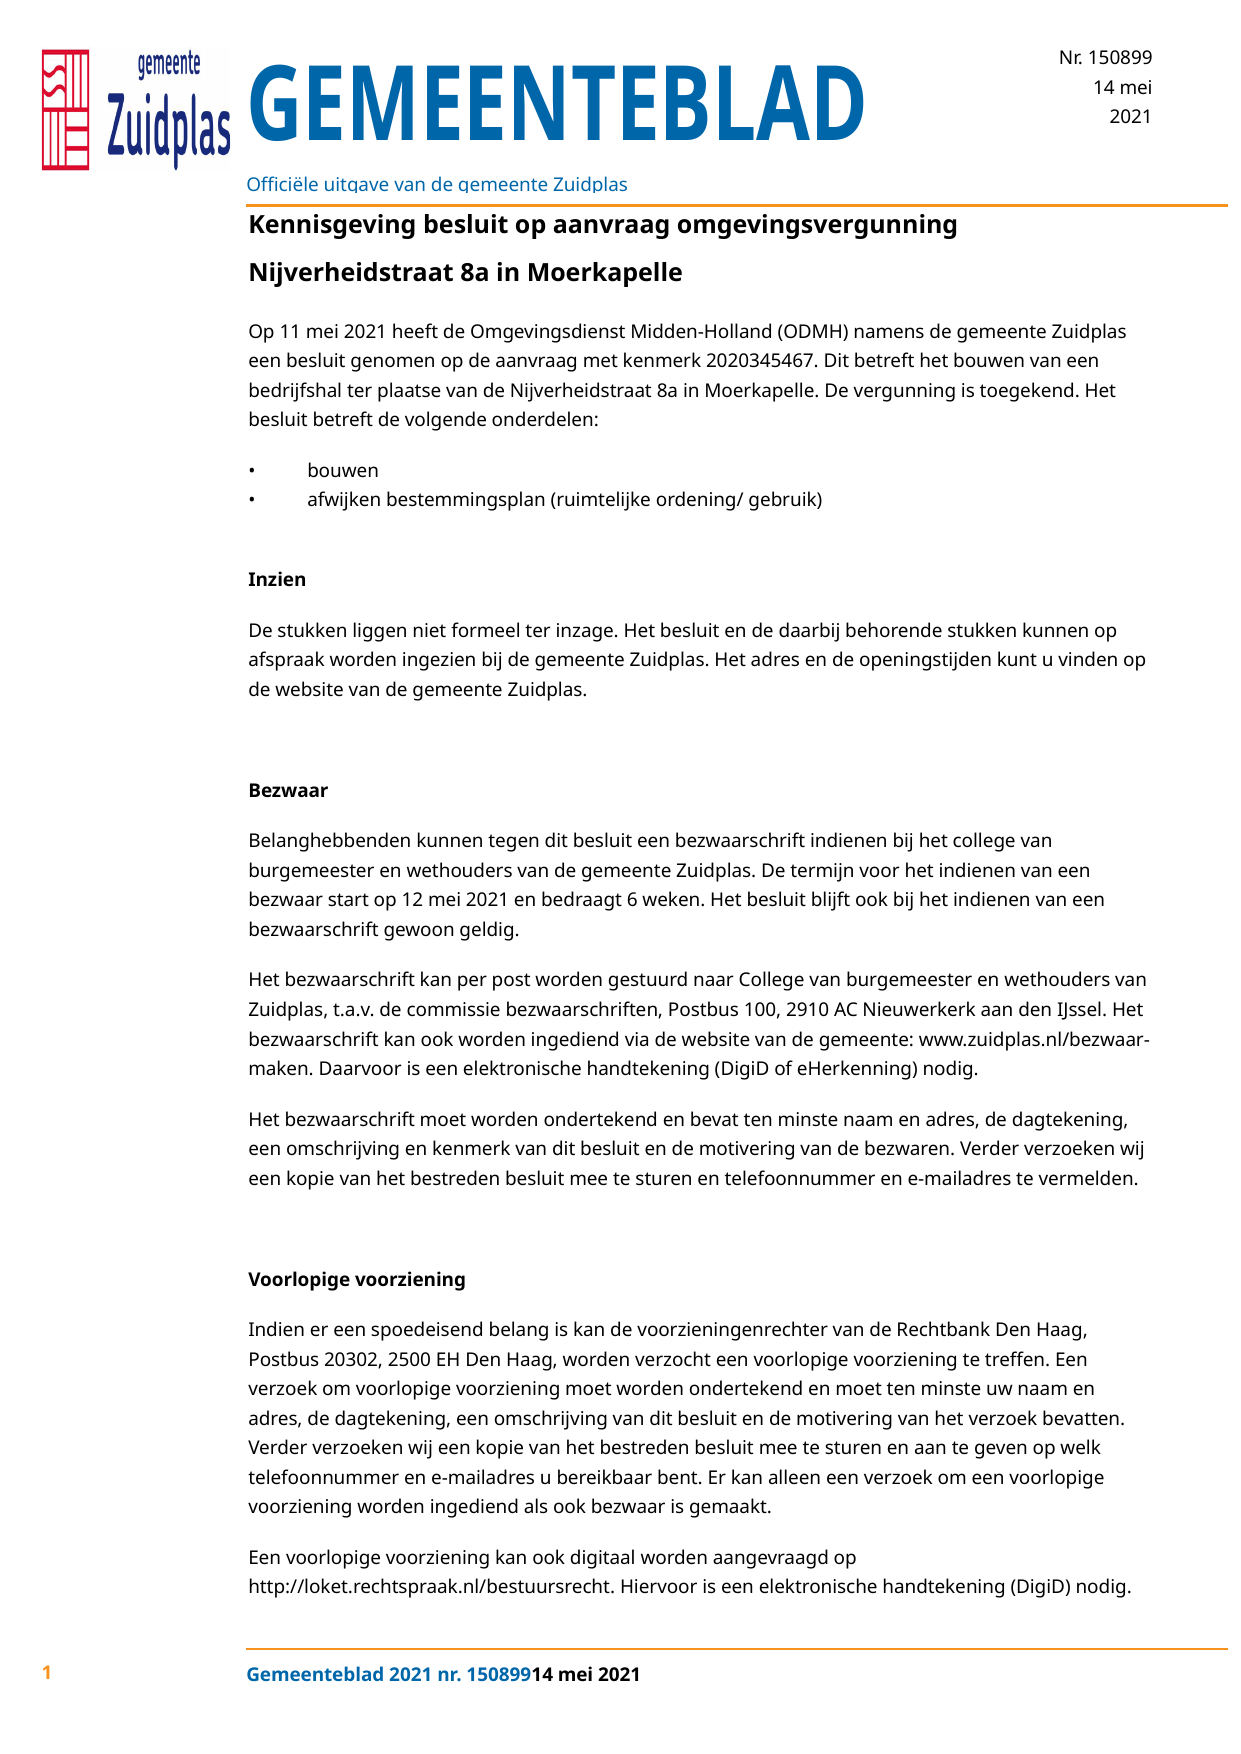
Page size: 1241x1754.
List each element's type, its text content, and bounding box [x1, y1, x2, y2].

text Het bezwaarschrift kan per post worden gestuurd naar College van burgemeester en wethouders van Zuidplas, t.a.v. de commissie bezwaarschriften, Postbus 100, 2910 AC Nieuwerkerk aan den IJssel. Het bezwaarschrift kan ook worden ingediend via de website van de gemeente: www.zuidplas.nl/bezwaar-maken. Daarvoor is een elektronische handtekening (DigiD of eHerkenning) nodig. [248, 967, 1152, 1081]
text Bezwaar [248, 777, 1152, 803]
list afwijken bestemmingsplan (ruimtelijke ordening/ gebruik) [248, 487, 1152, 512]
text Belanghebbenden kunnen tegen dit besluit een bezwaarschrift indienen bij het college van burgemeester en wethouders van de gemeente Zuidplas. De termijn voor het indienen van een bezwaar start op 12 mei 2021 en bedraagt 6 weken. Het besluit blijft ook bij het indienen van een bezwaarschrift gewoon geldig. [248, 827, 1152, 942]
text Kennisgeving besluit op aanvraag omgevingsvergunning Nijverheidstraat 8a in Moerkapelle [248, 207, 1152, 288]
text Voorlopige voorziening [248, 1266, 1152, 1292]
picture [41, 47, 231, 172]
text Indien er een spoedeisend belang is kan de voorzieningenrechter van de Rechtbank Den Haag, Postbus 20302, 2500 EH Den Haag, worden verzocht een voorlopige voorziening te treffen. Een verzoek om voorlopige voorziening moet worden ondertekend en moet ten minste uw naam en adres, de dagtekening, een omschrijving van dit besluit en de motivering van het verzoek bevatten. Verder verzoeken wij een kopie van het bestreden besluit mee te sturen en aan te geven op welk telefoonnummer en e-mailadres u bereikbaar bent. Er kan alleen een verzoek om een voorlopige voorziening worden ingediend als ook bezwaar is gemaakt. [248, 1316, 1152, 1519]
text De stukken liggen niet formeel ter inzage. Het besluit en de daarbij behorende stukken kunnen op afspraak worden ingezien bij de gemeente Zuidplas. Het adres en de openingstijden kunt u vinden op de website van de gemeente Zuidplas. [248, 617, 1152, 702]
text Op 11 mei 2021 heeft de Omgevingsdienst Midden-Holland (ODMH) namens de gemeente Zuidplas een besluit genomen op de aanvraag met kenmerk 2020345467. Dit betreft het bouwen van een bedrijfshal ter plaatse van de Nijverheidstraat 8a in Moerkapelle. De vergunning is toegekend. Het besluit betreft de volgende onderdelen: [248, 318, 1152, 432]
text Inzien [248, 567, 1152, 592]
list bouwen [248, 457, 1152, 483]
text Het bezwaarschrift moet worden ondertekend en bevat ten minste naam en adres, de dagtekening, een omschrijving en kenmerk van dit besluit en de motivering van de bezwaren. Verder verzoeken wij een kopie van het bestreden besluit mee te sturen en telefoonnummer en e-mailadres te vermelden. [248, 1106, 1152, 1191]
text Een voorlopige voorziening kan ook digitaal worden aangevraagd op http://loket.rechtspraak.nl/bestuursrecht. Hiervoor is een elektronische handtekening (DigiD) nodig. [248, 1544, 1152, 1599]
